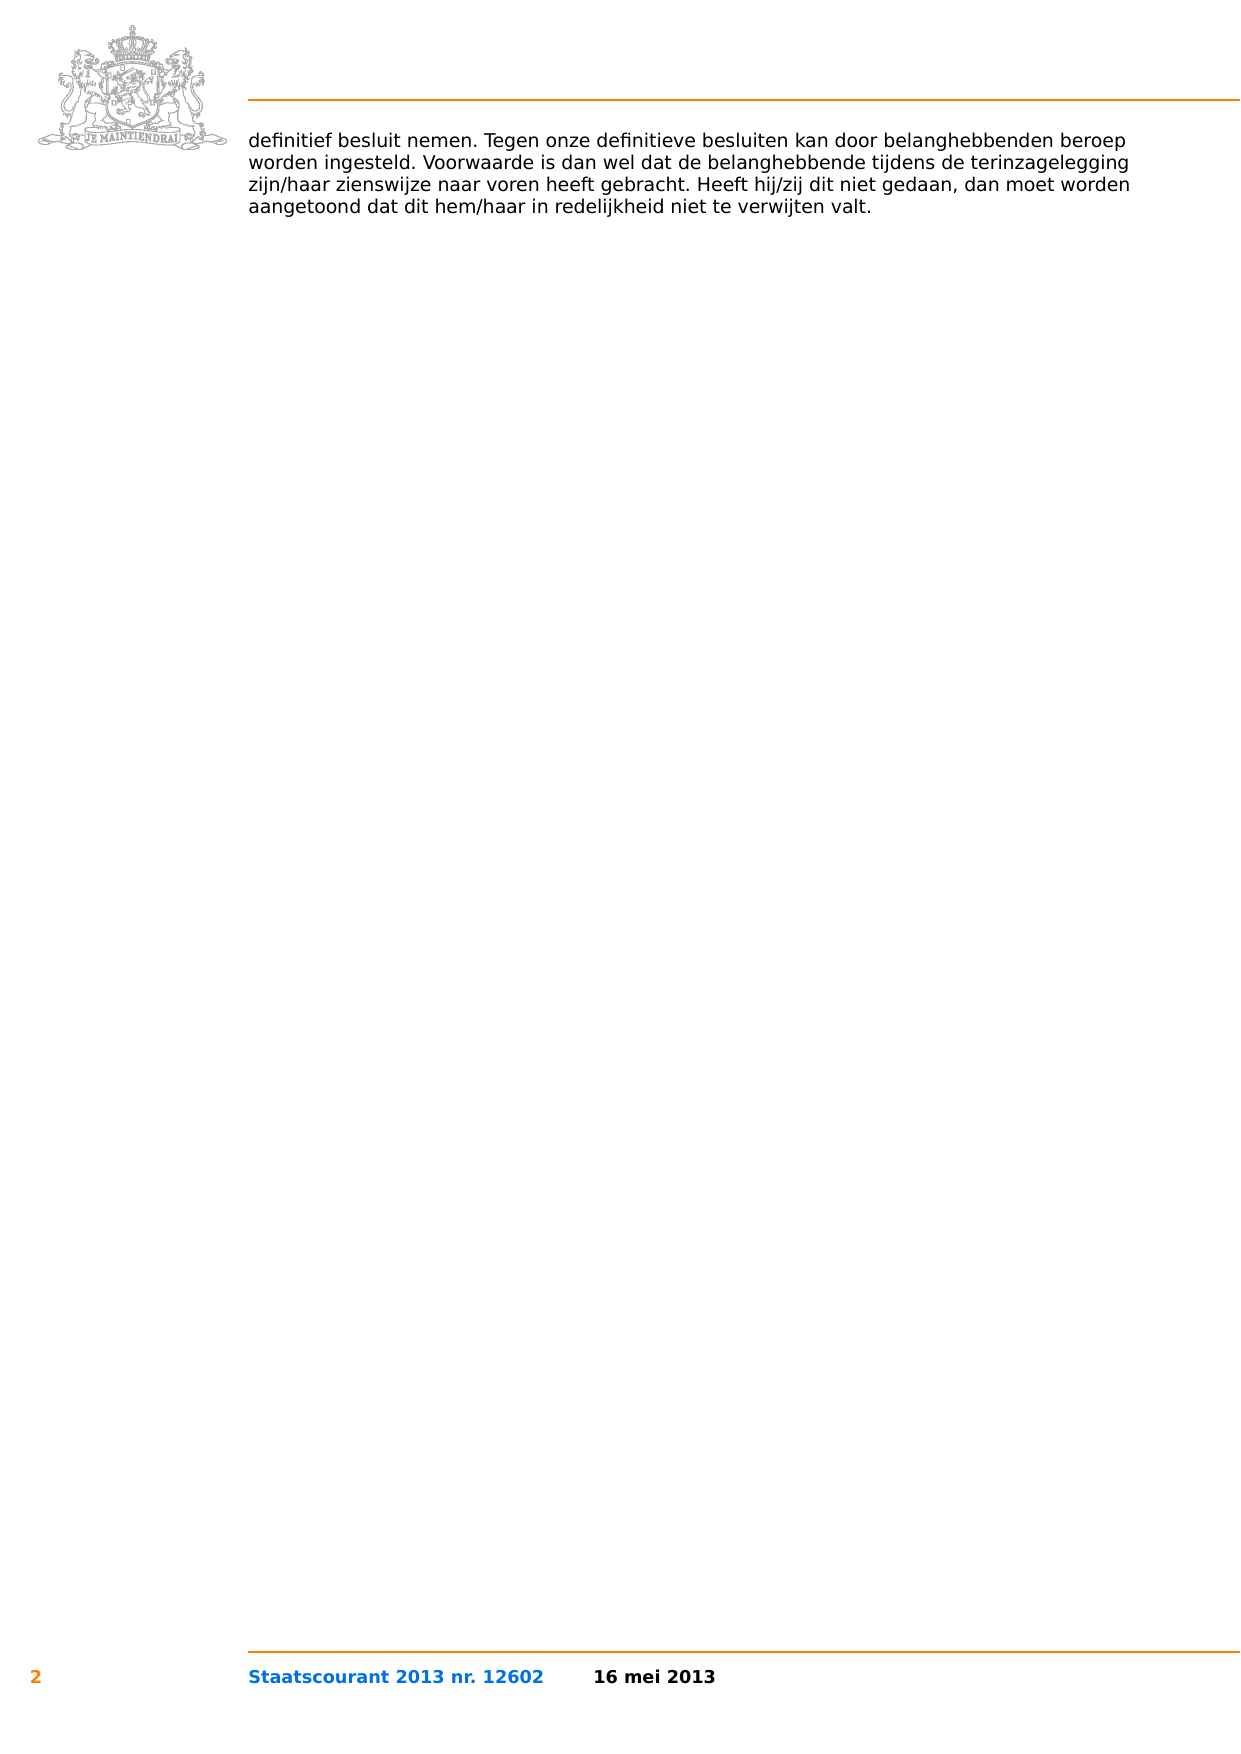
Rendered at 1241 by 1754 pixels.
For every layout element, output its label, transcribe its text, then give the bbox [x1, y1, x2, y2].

text definitief besluit nemen. Tegen onze definitieve besluiten kan door belanghebbenden beroep worden ingesteld. Voorwaarde is dan wel dat de belanghebbende tijdens de terinzagelegging zijn/haar zienswijze naar voren heeft gebracht. Heeft hij/zij dit niet gedaan, dan moet worden aangetoond dat dit hem/haar in redelijkheid niet te verwijten valt. [248, 130, 1163, 218]
picture [38, 25, 227, 150]
